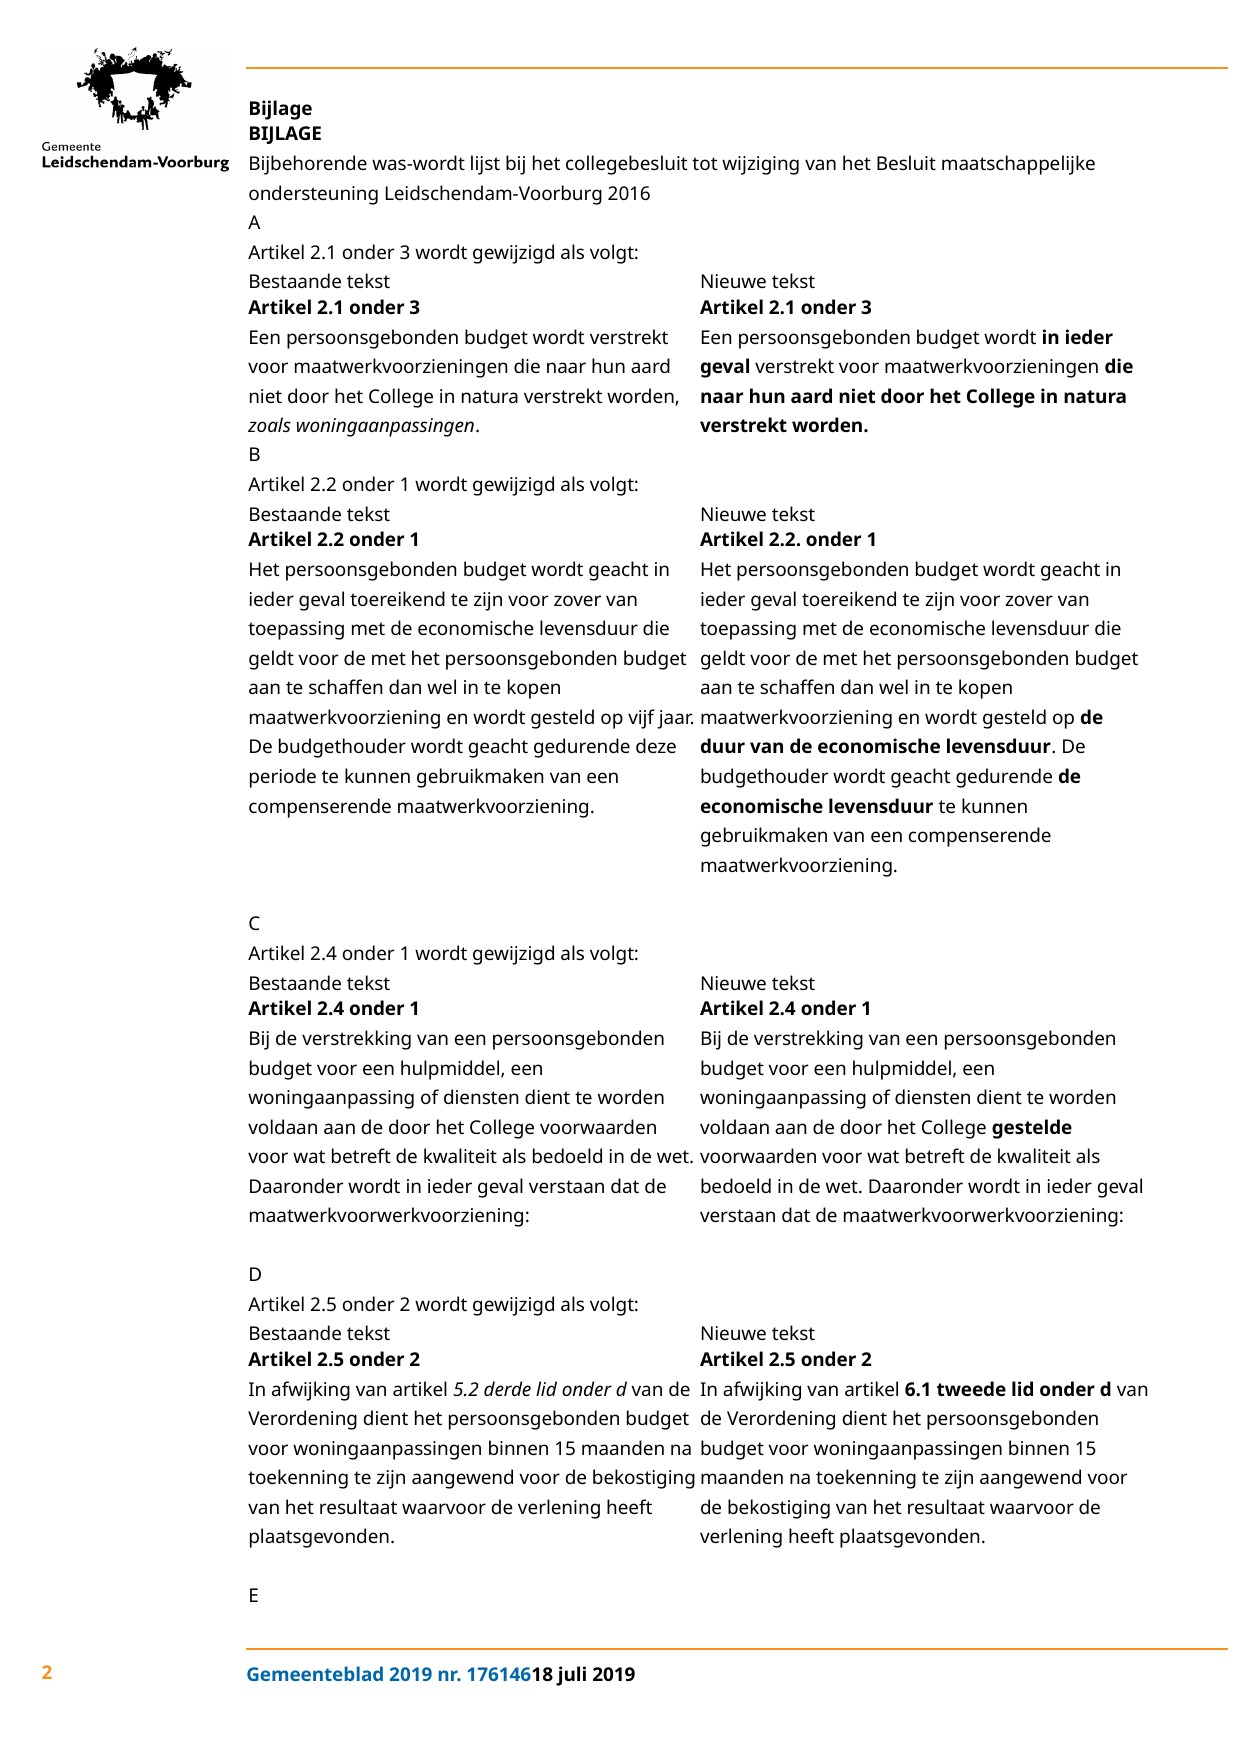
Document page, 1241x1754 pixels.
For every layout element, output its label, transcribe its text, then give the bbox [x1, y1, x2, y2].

table_cell Artikel 2.5 onder 2 In afwijking van artikel 6.1 tweede lid onder d van de Verordening dient het persoonsgebonden budget voor woningaanpassingen binnen 15 maanden na toekenning te zijn aangewend voor de bekostiging van het resultaat waarvoor de verlening heeft plaatsgevonden. [700, 1346, 1152, 1549]
text A [248, 209, 1152, 235]
table_cell Artikel 2.5 onder 2 In afwijking van artikel 5.2 derde lid onder d van de Verordening dient het persoonsgebonden budget voor woningaanpassingen binnen 15 maanden na toekenning te zijn aangewend voor de bekostiging van het resultaat waarvoor de verlening heeft plaatsgevonden. [248, 1346, 700, 1549]
table_cell Artikel 2.4 onder 1 Bij de verstrekking van een persoonsgebonden budget voor een hulpmiddel, een woningaanpassing of diensten dient te worden voldaan aan de door het College voorwaarden voor wat betreft de kwaliteit als bedoeld in de wet. Daaronder wordt in ieder geval verstaan dat de maatwerkvoorwerkvoorziening: [248, 996, 700, 1228]
table_header Bestaande tekst [248, 970, 700, 996]
table_cell Artikel 2.2. onder 1 Het persoonsgebonden budget wordt geacht in ieder geval toereikend te zijn voor zover van toepassing met de economische levensduur die geldt voor de met het persoonsgebonden budget aan te schaffen dan wel in te kopen maatwerkvoorziening en wordt gesteld op de duur van de economische levensduur. De budgethouder wordt geacht gedurende de economische levensduur te kunnen gebruikmaken van een compenserende maatwerkvoorziening. [700, 527, 1152, 878]
table_header Bestaande tekst [248, 1321, 700, 1346]
picture [41, 47, 231, 172]
table_header Nieuwe tekst [700, 501, 1152, 527]
table_cell Artikel 2.4 onder 1 Bij de verstrekking van een persoonsgebonden budget voor een hulpmiddel, een woningaanpassing of diensten dient te worden voldaan aan de door het College gestelde voorwaarden voor wat betreft de kwaliteit als bedoeld in de wet. Daaronder wordt in ieder geval verstaan dat de maatwerkvoorwerkvoorziening: [700, 996, 1152, 1228]
table_header Nieuwe tekst [700, 269, 1152, 294]
text E [248, 1582, 1152, 1608]
table_cell Artikel 2.2 onder 1 Het persoonsgebonden budget wordt geacht in ieder geval toereikend te zijn voor zover van toepassing met de economische levensduur die geldt voor de met het persoonsgebonden budget aan te schaffen dan wel in te kopen maatwerkvoorziening en wordt gesteld op vijf jaar. De budgethouder wordt geacht gedurende deze periode te kunnen gebruikmaken van een compenserende maatwerkvoorziening. [248, 527, 700, 878]
table_header Nieuwe tekst [700, 1321, 1152, 1346]
table_header Bestaande tekst [248, 269, 700, 294]
text Bijbehorende was-wordt lijst bij het collegebesluit tot wijziging van het Besluit maatschappelijke ondersteuning Leidschendam-Voorburg 2016 [248, 150, 1152, 206]
text Artikel 2.2 onder 1 wordt gewijzigd als volgt: [248, 471, 1152, 497]
table_header Nieuwe tekst [700, 970, 1152, 996]
text Bijlage [248, 95, 1152, 121]
text Artikel 2.5 onder 2 wordt gewijzigd als volgt: [248, 1291, 1152, 1317]
text D [248, 1261, 1152, 1287]
text Artikel 2.1 onder 3 wordt gewijzigd als volgt: [248, 239, 1152, 265]
text Artikel 2.4 onder 1 wordt gewijzigd als volgt: [248, 940, 1152, 966]
text B [248, 442, 1152, 467]
table_cell Artikel 2.1 onder 3 Een persoonsgebonden budget wordt verstrekt voor maatwerkvoorzieningen die naar hun aard niet door het College in natura verstrekt worden, zoals woningaanpassingen. [248, 294, 700, 438]
text C [248, 911, 1152, 936]
text BIJLAGE [248, 121, 1152, 146]
table_header Bestaande tekst [248, 501, 700, 527]
table_cell Artikel 2.1 onder 3 Een persoonsgebonden budget wordt in ieder geval verstrekt voor maatwerkvoorzieningen die naar hun aard niet door het College in natura verstrekt worden. [700, 294, 1152, 438]
